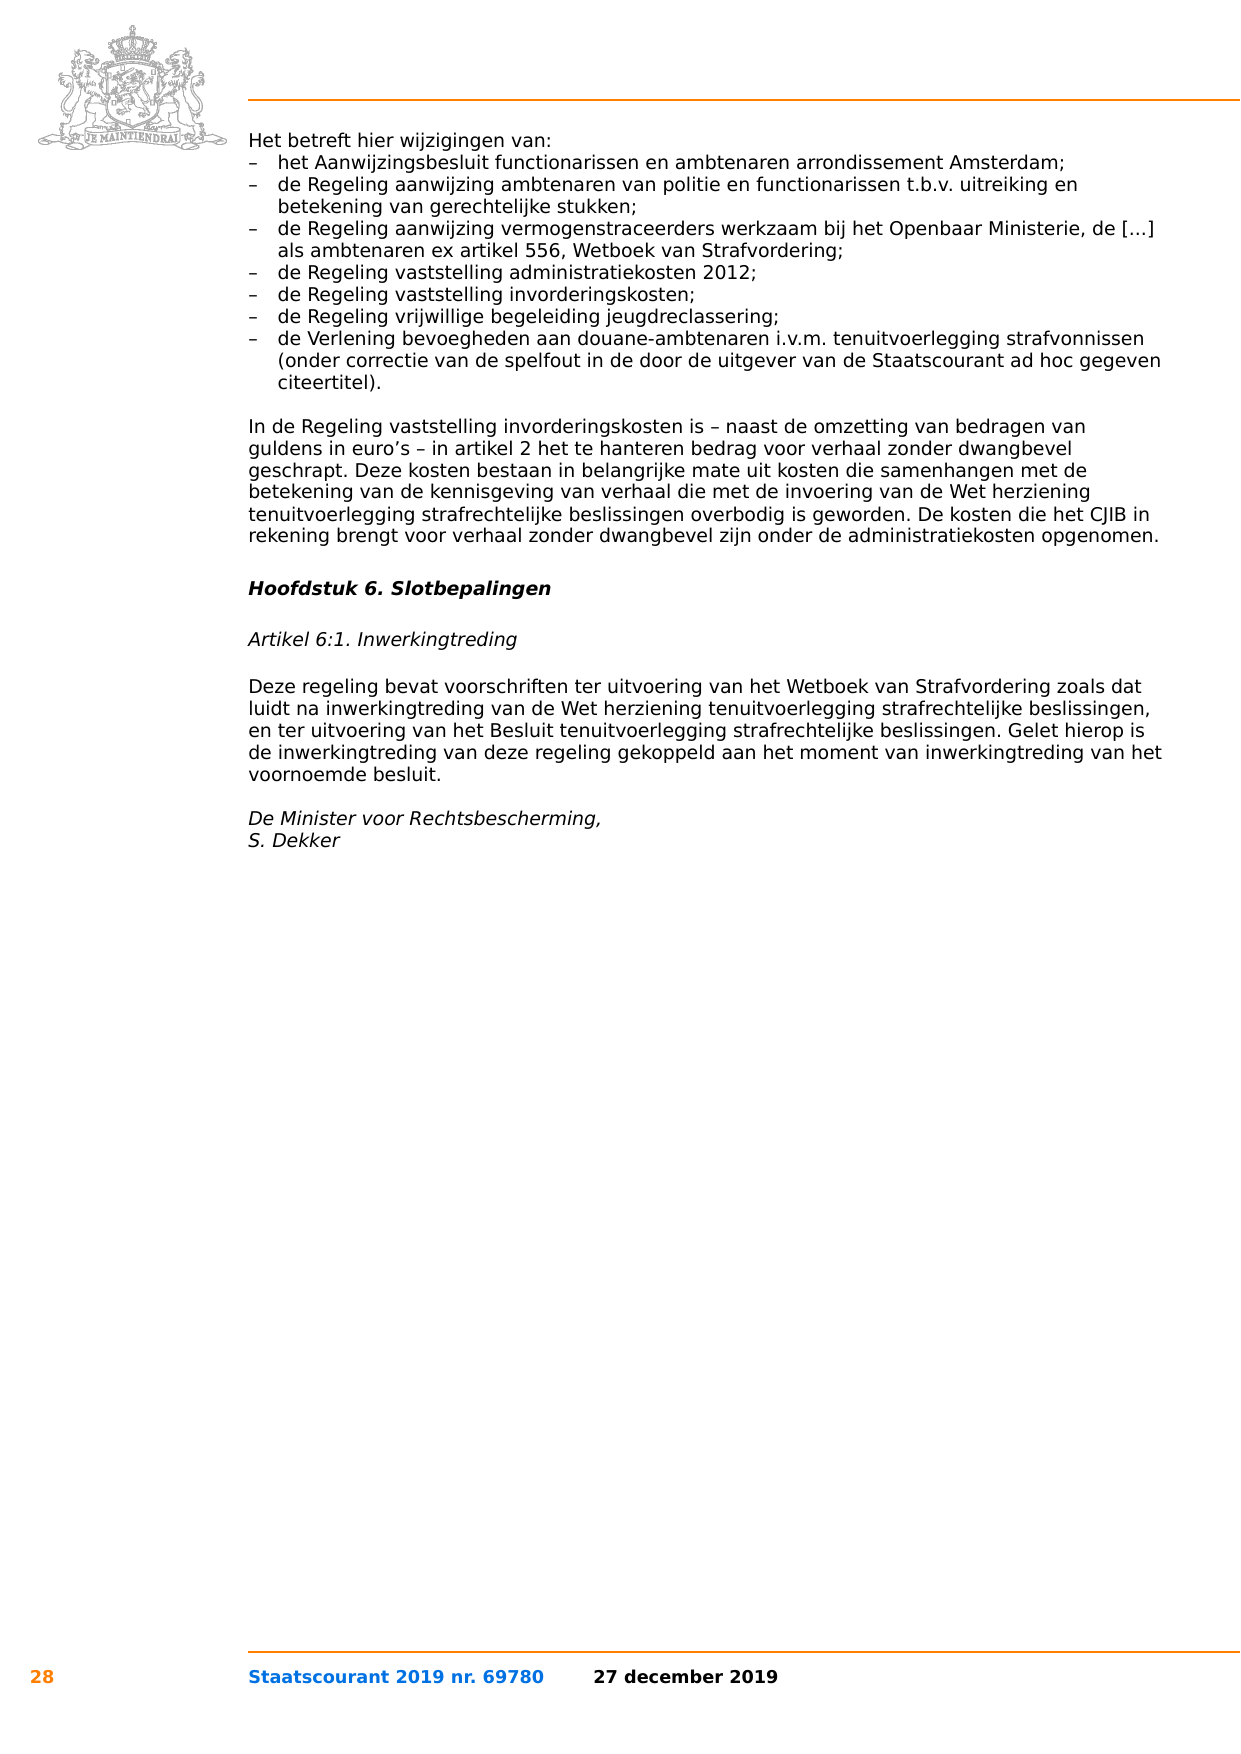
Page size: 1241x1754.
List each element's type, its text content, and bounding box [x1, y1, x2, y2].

text In de Regeling vaststelling invorderingskosten is – naast de omzetting van bedragen van guldens in euro’s – in artikel 2 het te hanteren bedrag voor verhaal zonder dwangbevel geschrapt. Deze kosten bestaan in belangrijke mate uit kosten die samenhangen met de betekening van de kennisgeving van verhaal die met de invoering van de Wet herziening tenuitvoerlegging strafrechtelijke beslissingen overbodig is geworden. De kosten die het CJIB in rekening brengt voor verhaal zonder dwangbevel zijn onder de administratiekosten opgenomen. [248, 416, 1163, 547]
text – de Verlening bevoegheden aan douane-ambtenaren i.v.m. tenuitvoerlegging strafvonnissen (onder correctie van de spelfout in de door de uitgever van de Staatscourant ad hoc gegeven citeertitel). [248, 328, 1163, 394]
text – de Regeling vaststelling invorderingskosten; [248, 284, 1163, 306]
text – het Aanwijzingsbesluit functionarissen en ambtenaren arrondissement Amsterdam; [248, 152, 1163, 174]
text – de Regeling aanwijzing ambtenaren van politie en functionarissen t.b.v. uitreiking en betekening van gerechtelijke stukken; [248, 174, 1163, 218]
text Deze regeling bevat voorschriften ter uitvoering van het Wetboek van Strafvordering zoals dat luidt na inwerkingtreding van de Wet herziening tenuitvoerlegging strafrechtelijke beslissingen, en ter uitvoering van het Besluit tenuitvoerlegging strafrechtelijke beslissingen. Gelet hierop is de inwerkingtreding van deze regeling gekoppeld aan het moment van inwerkingtreding van het voornoemde besluit. [248, 676, 1163, 786]
picture [38, 25, 227, 150]
text De Minister voor Rechtsbescherming, S. Dekker [248, 808, 1163, 852]
text – de Regeling vrijwillige begeleiding jeugdreclassering; [248, 306, 1163, 328]
subtitle Hoofdstuk 6. Slotbepalingen [248, 577, 1163, 599]
text – de Regeling aanwijzing vermogenstraceerders werkzaam bij het Openbaar Ministerie, de [...] als ambtenaren ex artikel 556, Wetboek van Strafvordering; [248, 218, 1163, 262]
text Het betreft hier wijzigingen van: [248, 130, 1163, 152]
subtitle Artikel 6:1. Inwerkingtreding [248, 629, 1163, 651]
text – de Regeling vaststelling administratiekosten 2012; [248, 262, 1163, 284]
